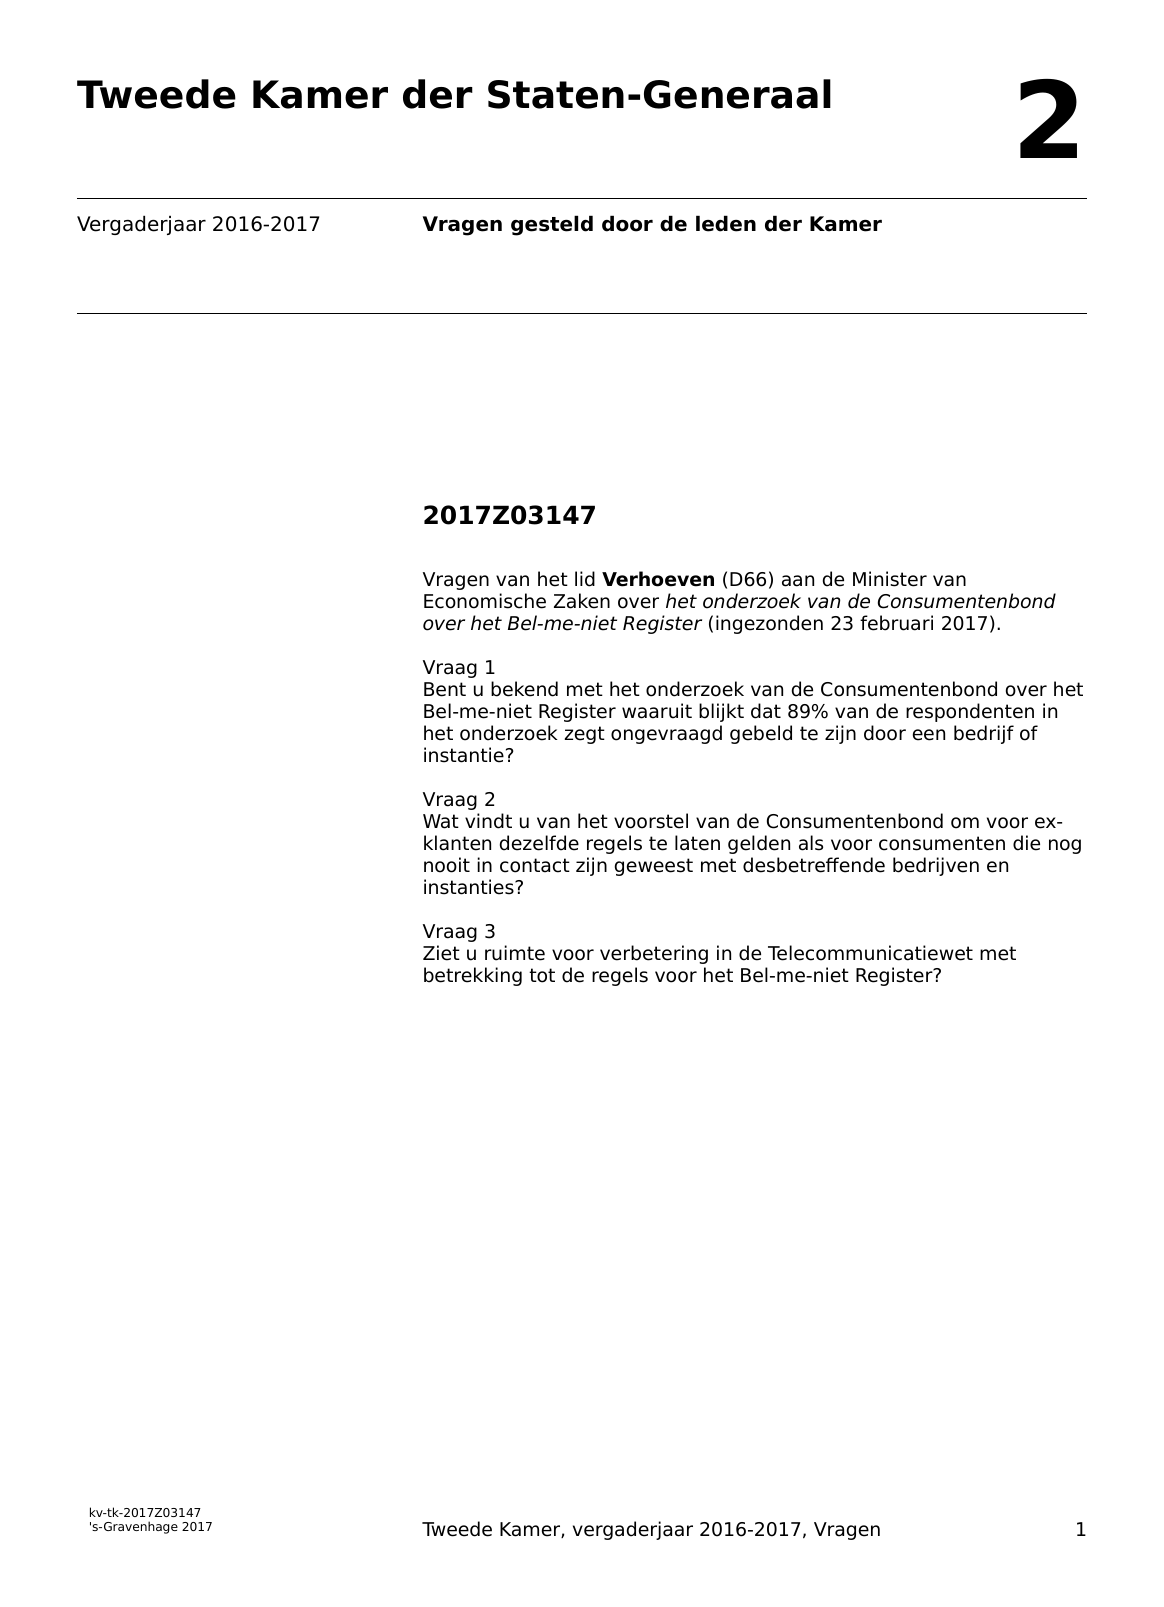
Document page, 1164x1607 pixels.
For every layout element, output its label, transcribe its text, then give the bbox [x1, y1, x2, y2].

text kv-tk-2017Z03147 [88, 1506, 323, 1520]
text 2017Z03147 [422, 501, 1087, 531]
table_cell Vragen gesteld door de leden der Kamer [422, 199, 1087, 313]
text Vraag 2 [422, 789, 1087, 811]
text 's-Gravenhage 2017 [88, 1520, 323, 1534]
text Vragen van het lid Verhoeven (D66) aan de Minister van Economische Zaken over het onderzoek van de Consumentenbond over het Bel-me-niet Register (ingezonden 23 februari 2017). [422, 569, 1087, 635]
table_header Tweede Kamer der Staten-Generaal [77, 59, 886, 198]
text Vraag 1 [422, 657, 1087, 679]
table_header 2 [886, 59, 1087, 198]
text Bent u bekend met het onderzoek van de Consumentenbond over het Bel-me-niet Register waaruit blijkt dat 89% van de respondenten in het onderzoek zegt ongevraagd gebeld te zijn door een bedrijf of instantie? [422, 679, 1087, 767]
text Vraag 3 [422, 921, 1087, 943]
text Wat vindt u van het voorstel van de Consumentenbond om voor ex-klanten dezelfde regels te laten gelden als voor consumenten die nog nooit in contact zijn geweest met desbetreffende bedrijven en instanties? [422, 811, 1087, 899]
table_cell Vergaderjaar 2016-2017 [77, 199, 422, 313]
text Ziet u ruimte voor verbetering in de Telecommunicatiewet met betrekking tot de regels voor het Bel-me-niet Register? [422, 943, 1087, 987]
